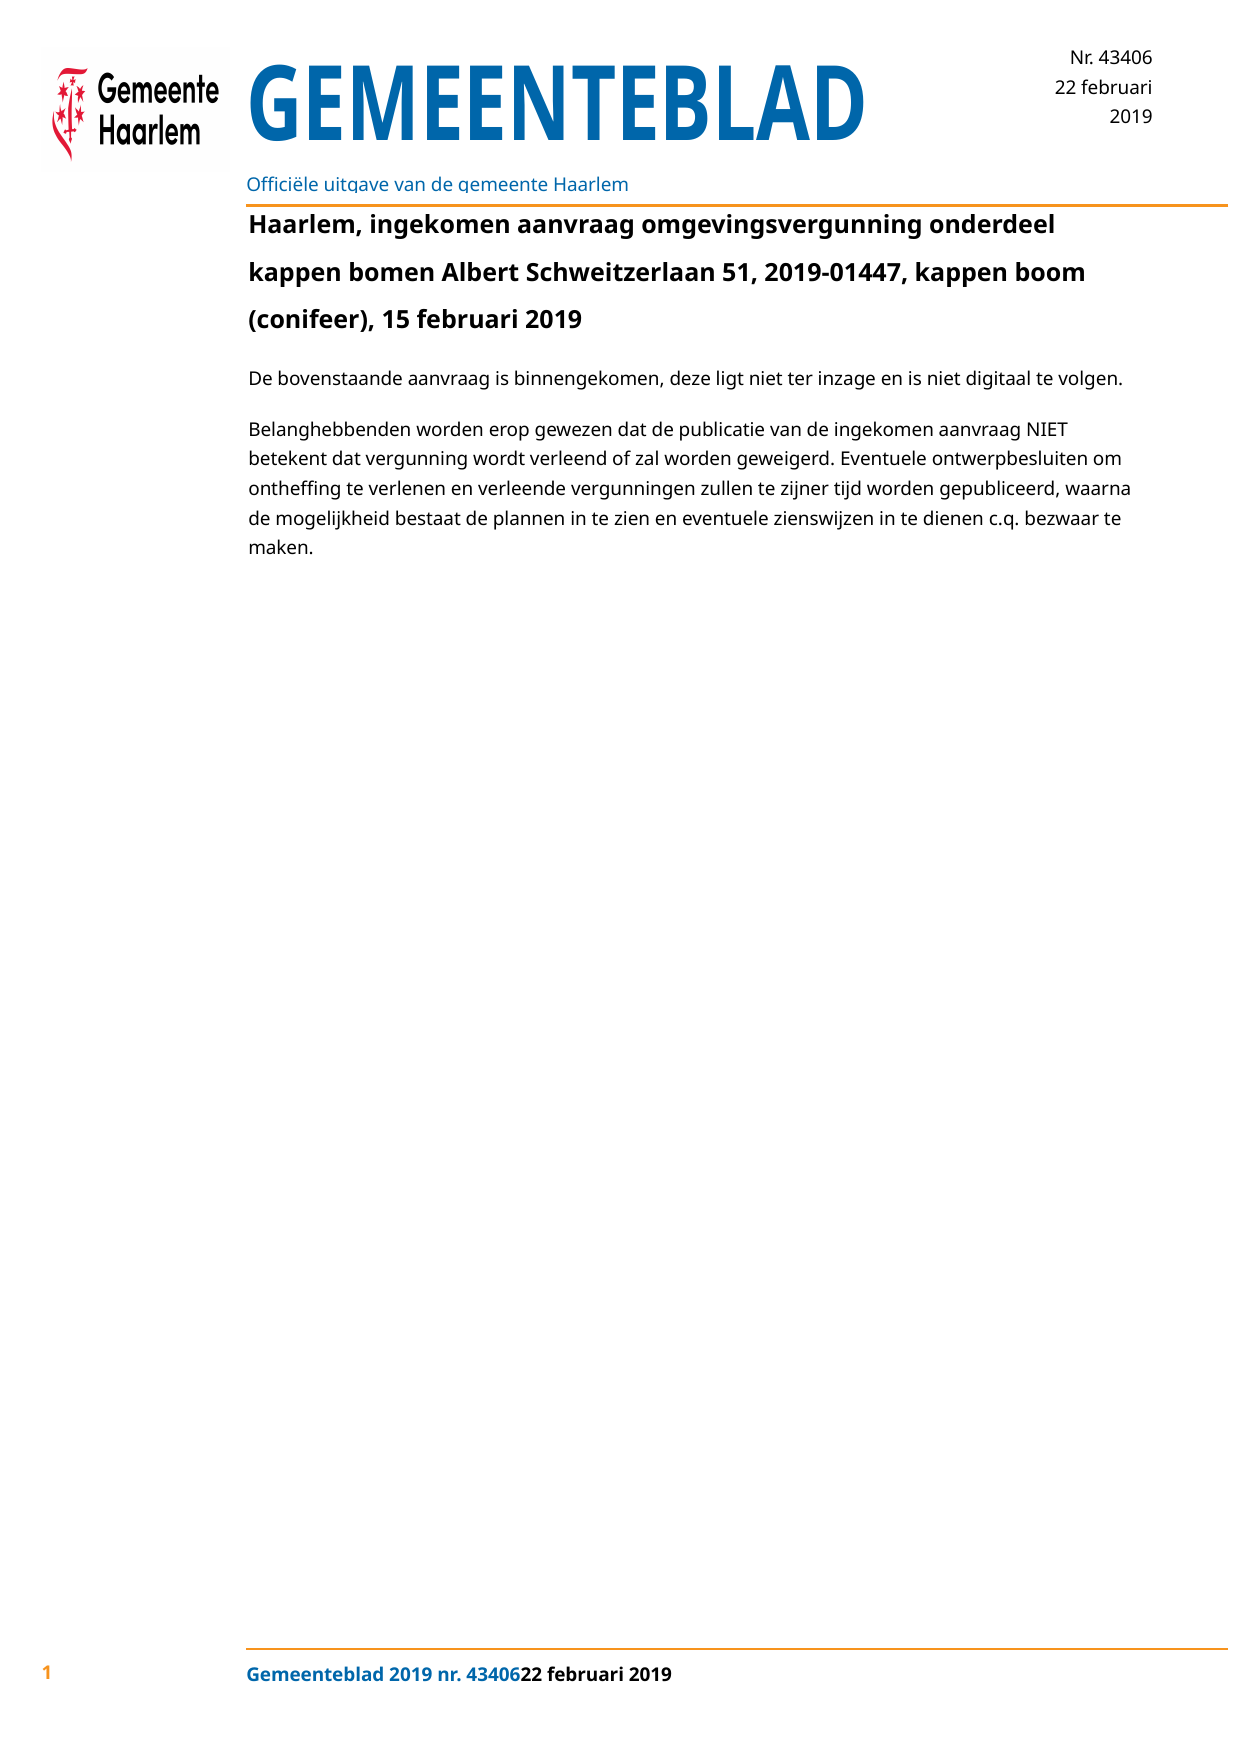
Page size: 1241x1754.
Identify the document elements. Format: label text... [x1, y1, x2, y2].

picture [41, 47, 231, 172]
text De bovenstaande aanvraag is binnengekomen, deze ligt niet ter inzage en is niet digitaal te volgen. [248, 366, 1152, 391]
text Belanghebbenden worden erop gewezen dat de publicatie van de ingekomen aanvraag NIET betekent dat vergunning wordt verleend of zal worden geweigerd. Eventuele ontwerpbesluiten om ontheffing te verlenen en verleende vergunningen zullen te zijner tijd worden gepubliceerd, waarna de mogelijkheid bestaat de plannen in te zien en eventuele zienswijzen in te dienen c.q. bezwaar te maken. [248, 416, 1152, 560]
text Haarlem, ingekomen aanvraag omgevingsvergunning onderdeel kappen bomen Albert Schweitzerlaan 51, 2019-01447, kappen boom (conifeer), 15 februari 2019 [248, 207, 1152, 336]
